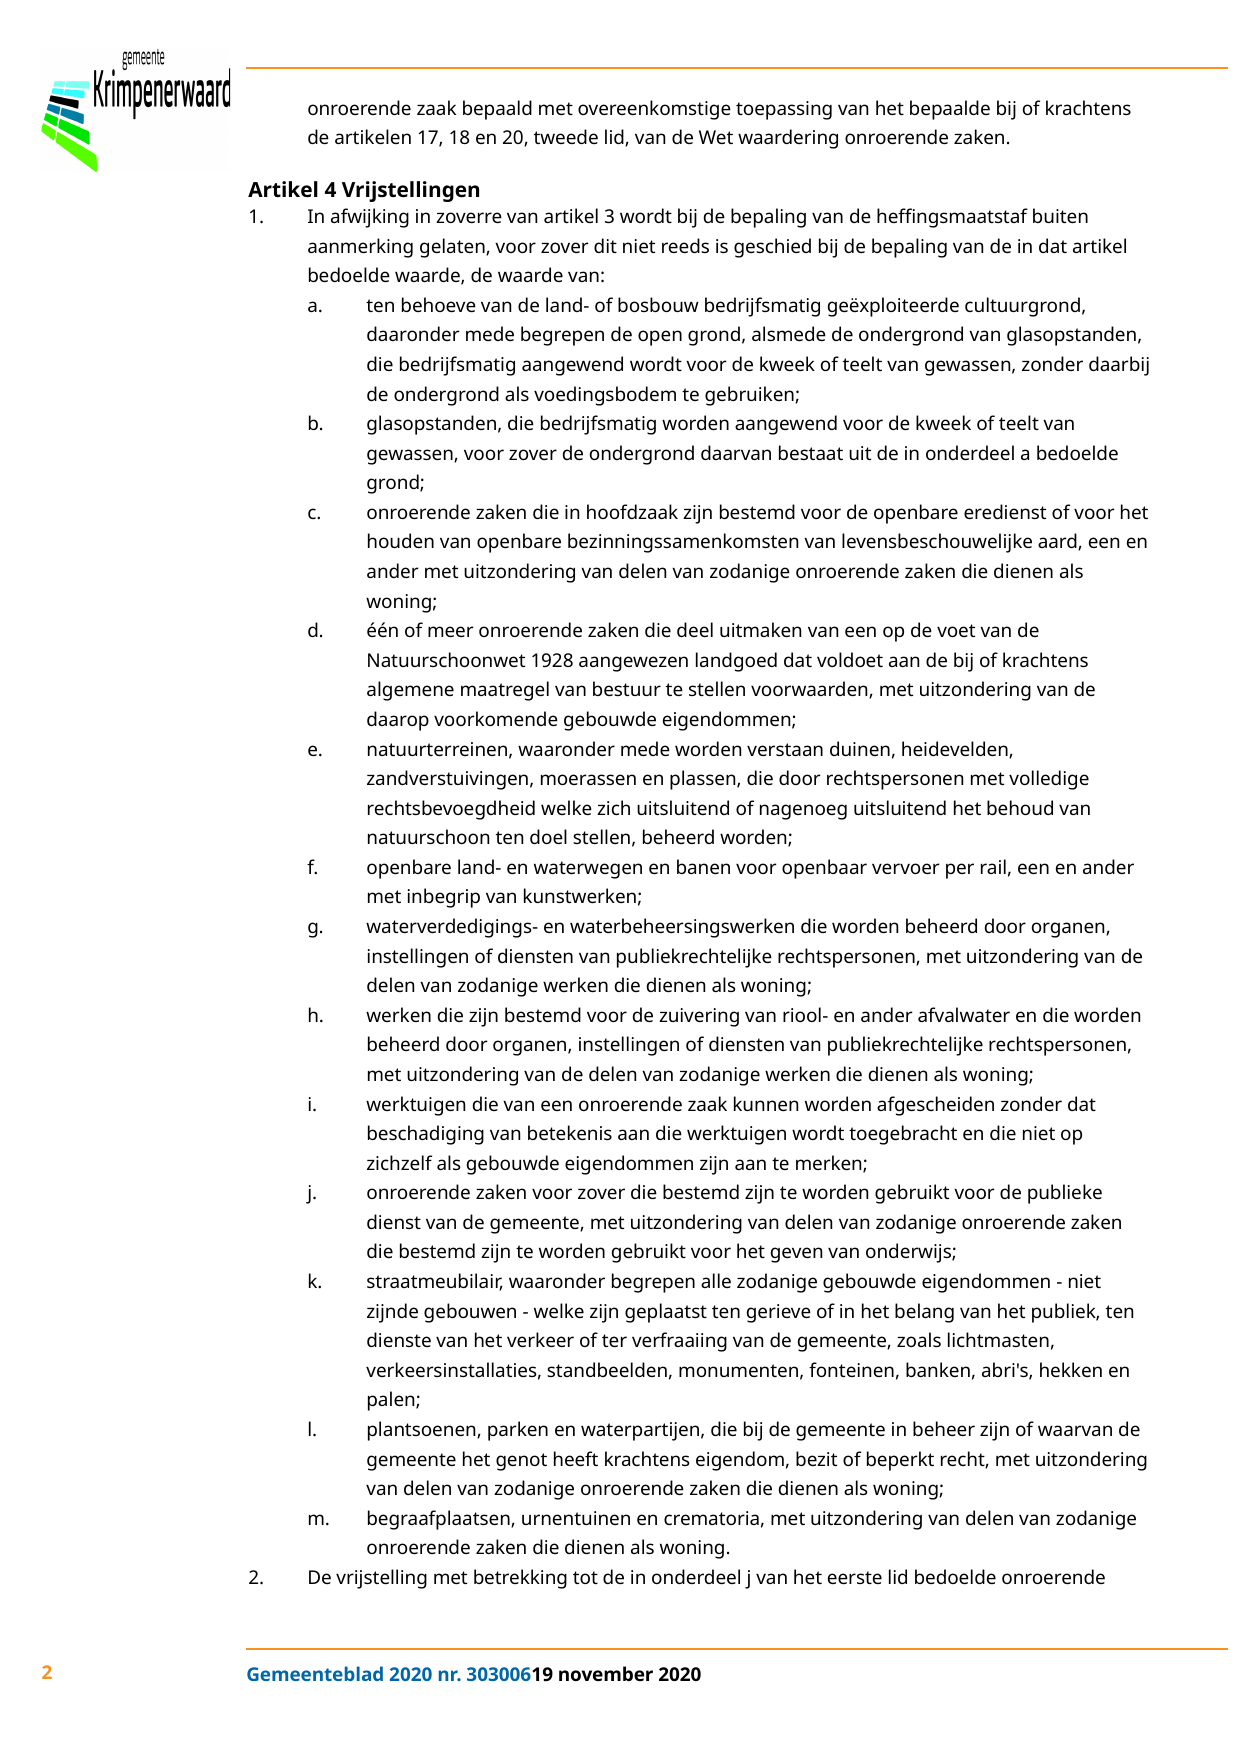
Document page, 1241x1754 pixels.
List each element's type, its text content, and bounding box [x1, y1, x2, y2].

list waterverdedigings- en waterbeheersingswerken die worden beheerd door organen, instellingen of diensten van publiekrechtelijke rechtspersonen, met uitzondering van de delen van zodanige werken die dienen als woning; [307, 913, 1152, 998]
list straatmeubilair, waaronder begrepen alle zodanige gebouwde eigendommen - niet zijnde gebouwen - welke zijn geplaatst ten gerieve of in het belang van het publiek, ten dienste van het verkeer of ter verfraaiing van de gemeente, zoals lichtmasten, verkeersinstallaties, standbeelden, monumenten, fonteinen, banken, abri's, hekken en palen; [307, 1268, 1152, 1412]
list werken die zijn bestemd voor de zuivering van riool- en ander afvalwater en die worden beheerd door organen, instellingen of diensten van publiekrechtelijke rechtspersonen, met uitzondering van de delen van zodanige werken die dienen als woning; [307, 1002, 1152, 1087]
list onroerende zaak bepaald met overeenkomstige toepassing van het bepaalde bij of krachtens de artikelen 17, 18 en 20, tweede lid, van de Wet waardering onroerende zaken. [248, 95, 1152, 150]
list De vrijstelling met betrekking tot de in onderdeel j van het eerste lid bedoelde onroerende [248, 1564, 1152, 1590]
picture [41, 47, 231, 172]
list openbare land- en waterwegen en banen voor openbaar vervoer per rail, een en ander met inbegrip van kunstwerken; [307, 854, 1152, 909]
text Artikel 4 Vrijstellingen [248, 175, 1152, 203]
list begraafplaatsen, urnentuinen en crematoria, met uitzondering van delen van zodanige onroerende zaken die dienen als woning. [307, 1505, 1152, 1560]
list natuurterreinen, waaronder mede worden verstaan duinen, heidevelden, zandverstuivingen, moerassen en plassen, die door rechtspersonen met volledige rechtsbevoegdheid welke zich uitsluitend of nagenoeg uitsluitend het behoud van natuurschoon ten doel stellen, beheerd worden; [307, 736, 1152, 850]
list In afwijking in zoverre van artikel 3 wordt bij de bepaling van de heffingsmaatstaf buiten aanmerking gelaten, voor zover dit niet reeds is geschied bij de bepaling van de in dat artikel bedoelde waarde, de waarde van: [248, 203, 1152, 288]
list glasopstanden, die bedrijfsmatig worden aangewend voor de kweek of teelt van gewassen, voor zover de ondergrond daarvan bestaat uit de in onderdeel a bedoelde grond; [307, 410, 1152, 495]
list plantsoenen, parken en waterpartijen, die bij de gemeente in beheer zijn of waarvan de gemeente het genot heeft krachtens eigendom, bezit of beperkt recht, met uitzondering van delen van zodanige onroerende zaken die dienen als woning; [307, 1416, 1152, 1501]
list één of meer onroerende zaken die deel uitmaken van een op de voet van de Natuurschoonwet 1928 aangewezen landgoed dat voldoet aan de bij of krachtens algemene maatregel van bestuur te stellen voorwaarden, met uitzondering van de daarop voorkomende gebouwde eigendommen; [307, 617, 1152, 732]
list ten behoeve van de land- of bosbouw bedrijfsmatig geëxploiteerde cultuurgrond, daaronder mede begrepen de open grond, alsmede de ondergrond van glasopstanden, die bedrijfsmatig aangewend wordt voor de kweek of teelt van gewassen, zonder daarbij de ondergrond als voedingsbodem te gebruiken; [307, 292, 1152, 406]
list onroerende zaken die in hoofdzaak zijn bestemd voor de openbare eredienst of voor het houden van openbare bezinningssamenkomsten van levensbeschouwelijke aard, een en ander met uitzondering van delen van zodanige onroerende zaken die dienen als woning; [307, 499, 1152, 613]
list werktuigen die van een onroerende zaak kunnen worden afgescheiden zonder dat beschadiging van betekenis aan die werktuigen wordt toegebracht en die niet op zichzelf als gebouwde eigendommen zijn aan te merken; [307, 1091, 1152, 1176]
list onroerende zaken voor zover die bestemd zijn te worden gebruikt voor de publieke dienst van de gemeente, met uitzondering van delen van zodanige onroerende zaken die bestemd zijn te worden gebruikt voor het geven van onderwijs; [307, 1179, 1152, 1264]
